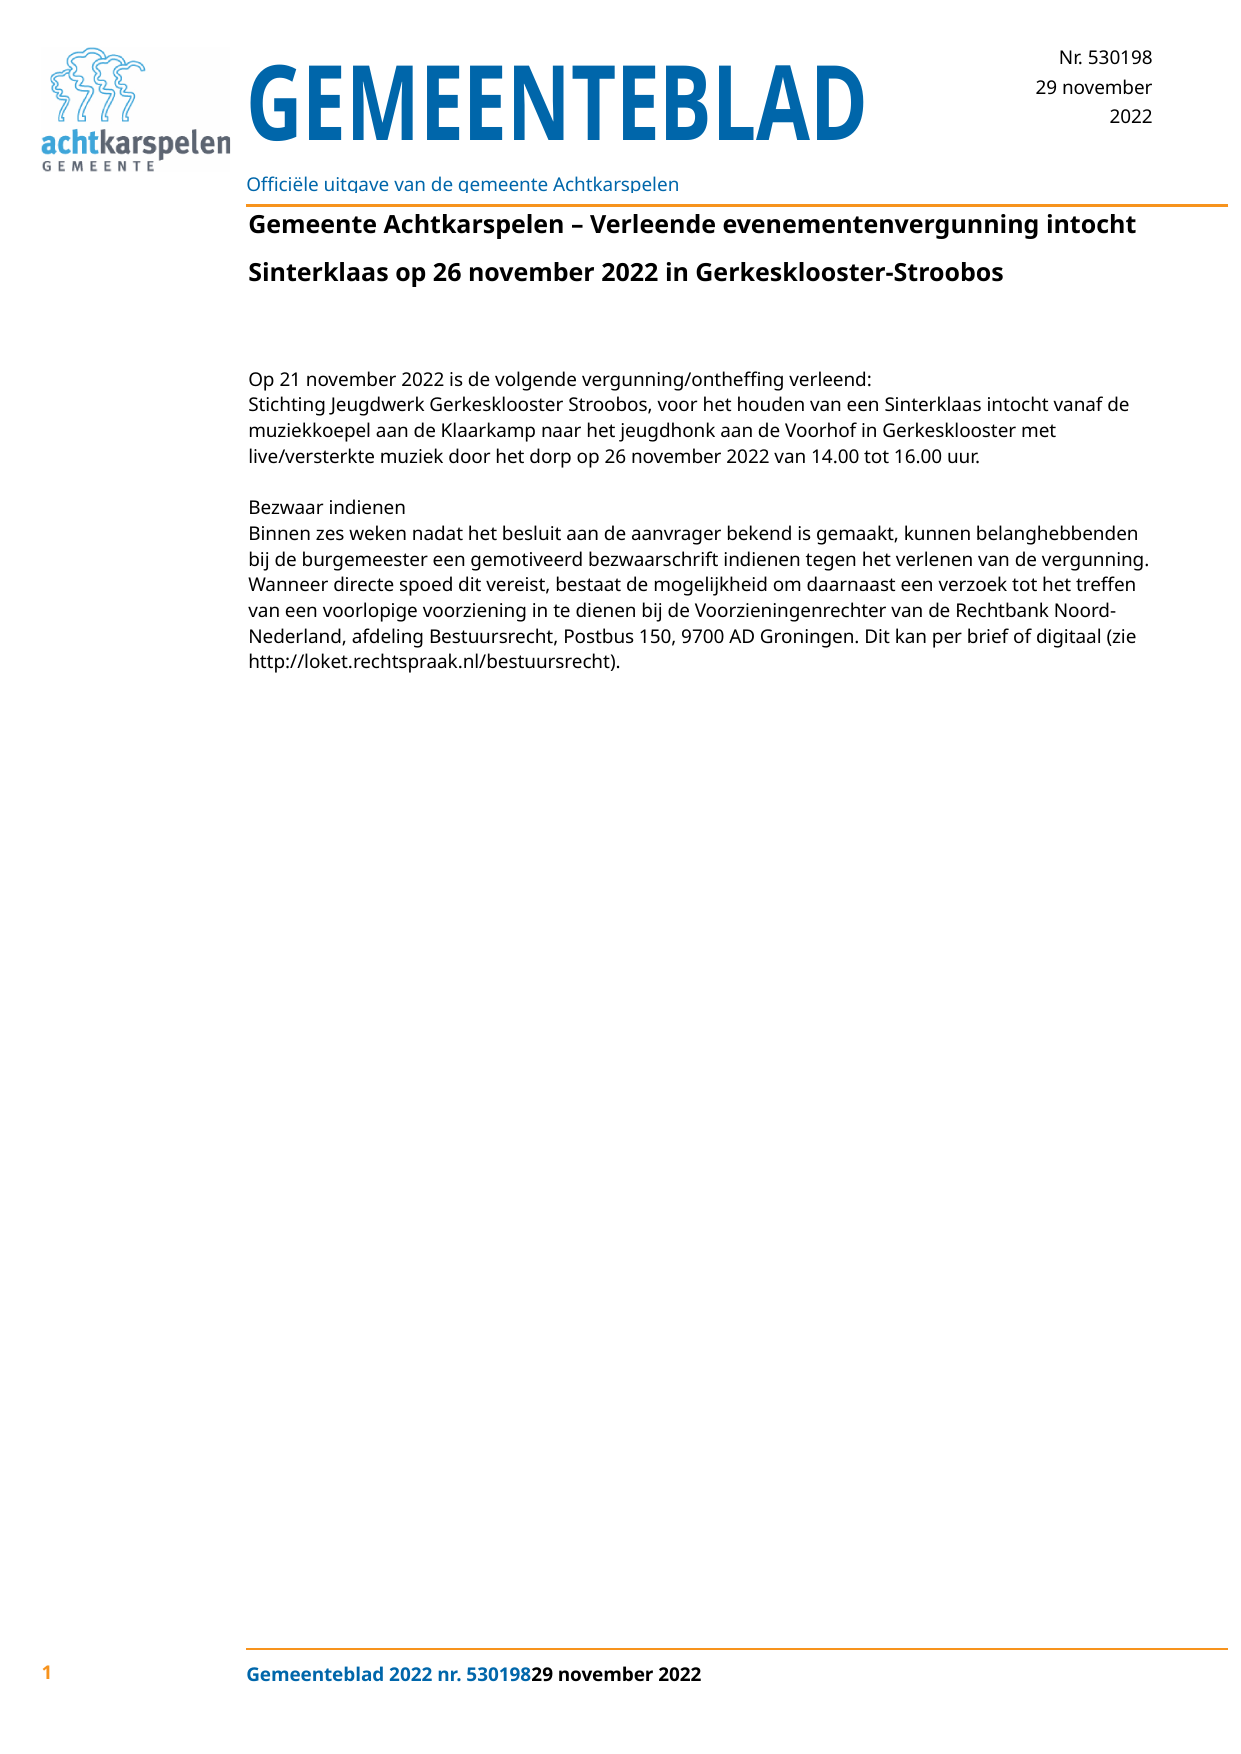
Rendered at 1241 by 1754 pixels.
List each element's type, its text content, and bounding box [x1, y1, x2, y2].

text Stichting Jeugdwerk Gerkesklooster Stroobos, voor het houden van een Sinterklaas intocht vanaf de muziekkoepel aan de Klaarkamp naar het jeugdhonk aan de Voorhof in Gerkesklooster met live/versterkte muziek door het dorp op 26 november 2022 van 14.00 tot 16.00 uur. [248, 391, 1152, 469]
text Bezwaar indienen [248, 494, 1152, 520]
text Binnen zes weken nadat het besluit aan de aanvrager bekend is gemaakt, kunnen belanghebbenden bij de burgemeester een gemotiveerd bezwaarschrift indienen tegen het verlenen van de vergunning. Wanneer directe spoed dit vereist, bestaat de mogelijkheid om daarnaast een verzoek tot het treffen van een voorlopige voorziening in te dienen bij de Voorzieningenrechter van de Rechtbank Noord-Nederland, afdeling Bestuursrecht, Postbus 150, 9700 AD Groningen. Dit kan per brief of digitaal (zie http://loket.rechtspraak.nl/bestuursrecht). [248, 520, 1152, 674]
text Op 21 november 2022 is de volgende vergunning/ontheffing verleend: [248, 366, 1152, 391]
picture [41, 47, 231, 172]
text Gemeente Achtkarspelen – Verleende evenementenvergunning intocht Sinterklaas op 26 november 2022 in Gerkesklooster-Stroobos [248, 207, 1152, 288]
